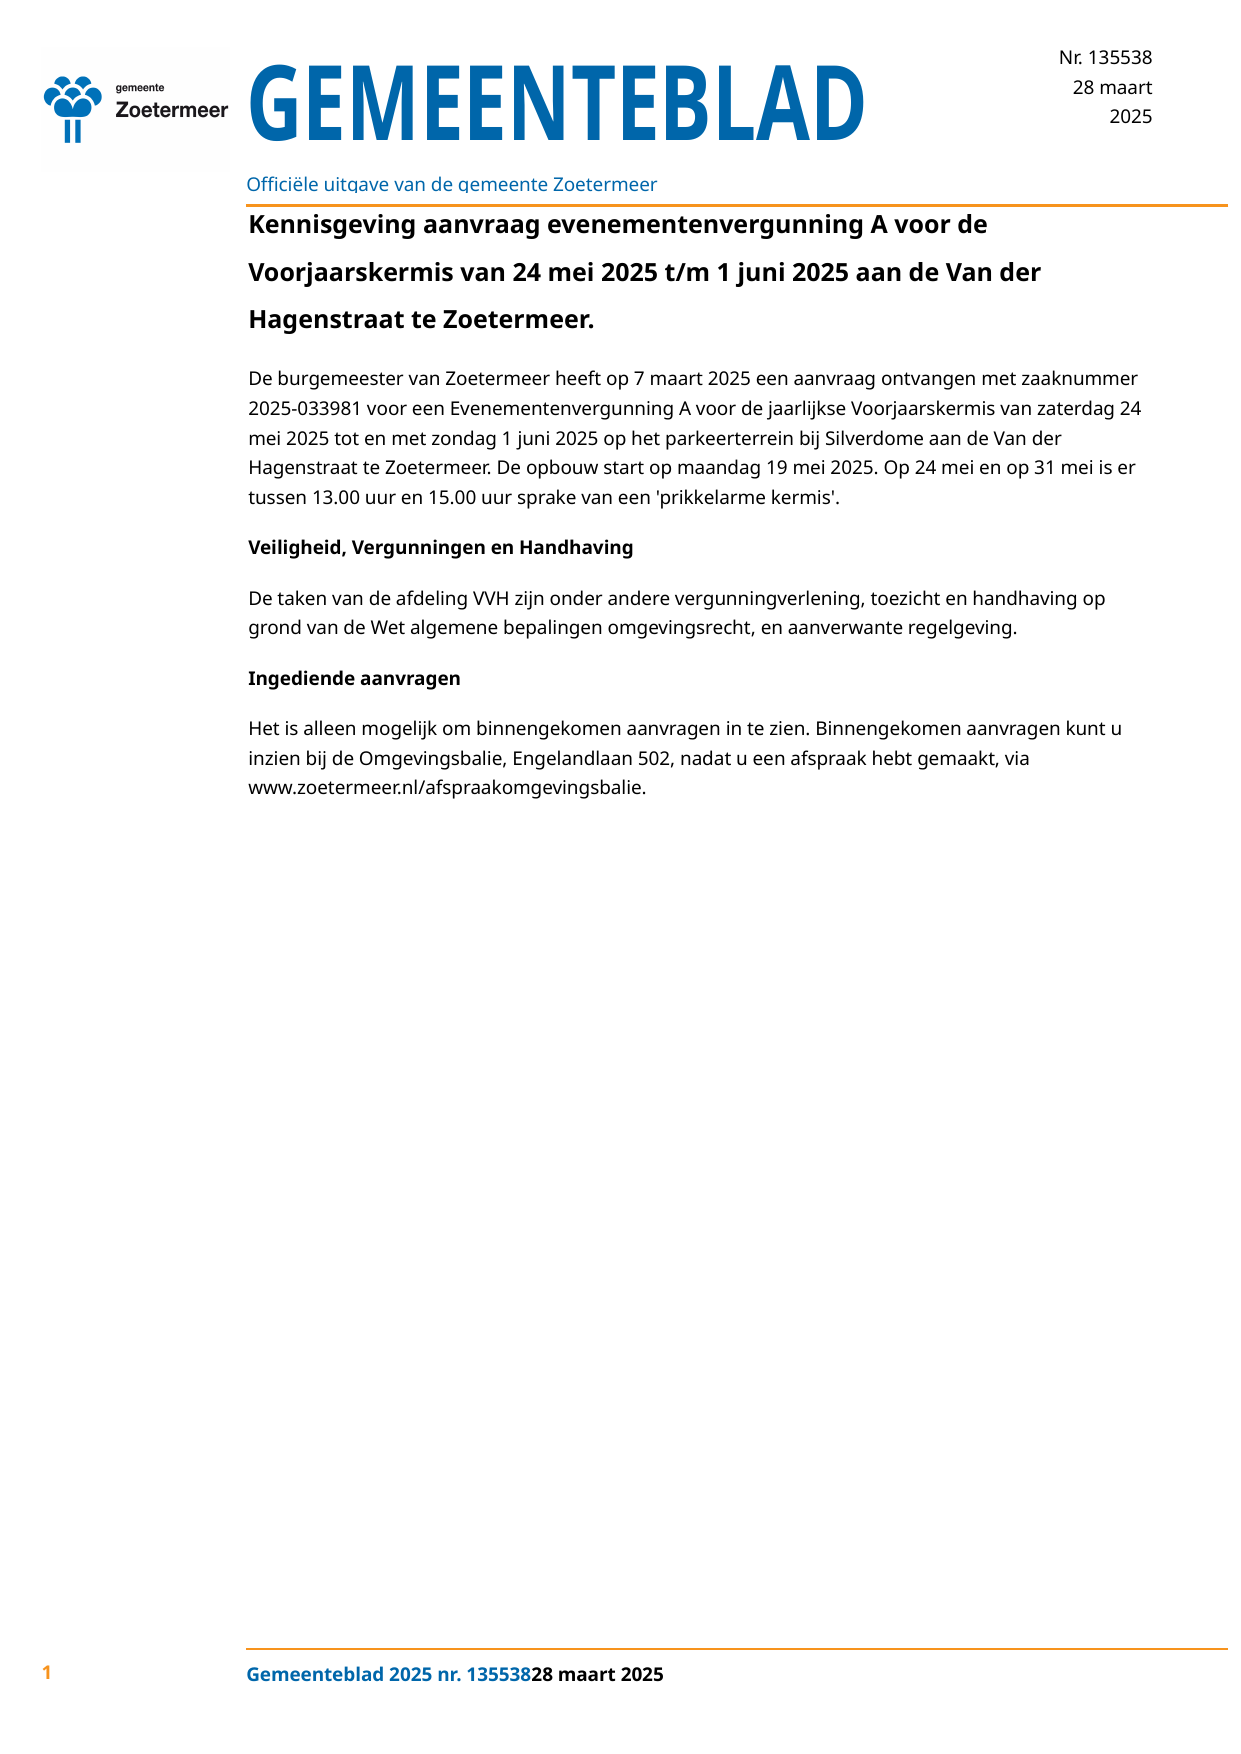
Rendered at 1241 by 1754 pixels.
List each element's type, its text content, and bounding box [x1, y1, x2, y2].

text De burgemeester van Zoetermeer heeft op 7 maart 2025 een aanvraag ontvangen met zaaknummer 2025-033981 voor een Evenementenvergunning A voor de jaarlijkse Voorjaarskermis van zaterdag 24 mei 2025 tot en met zondag 1 juni 2025 op het parkeerterrein bij Silverdome aan de Van der Hagenstraat te Zoetermeer. De opbouw start op maandag 19 mei 2025. Op 24 mei en op 31 mei is er tussen 13.00 uur en 15.00 uur sprake van een 'prikkelarme kermis'. [248, 366, 1152, 509]
text Veiligheid, Vergunningen en Handhaving [248, 534, 1152, 560]
text De taken van de afdeling VVH zijn onder andere vergunningverlening, toezicht en handhaving op grond van de Wet algemene bepalingen omgevingsrecht, en aanverwante regelgeving. [248, 585, 1152, 640]
picture [41, 47, 231, 172]
text Het is alleen mogelijk om binnengekomen aanvragen in te zien. Binnengekomen aanvragen kunt u inzien bij de Omgevingsbalie, Engelandlaan 502, nadat u een afspraak hebt gemaakt, via www.zoetermeer.nl/afspraakomgevingsbalie. [248, 715, 1152, 800]
text Kennisgeving aanvraag evenementenvergunning A voor de Voorjaarskermis van 24 mei 2025 t/m 1 juni 2025 aan de Van der Hagenstraat te Zoetermeer. [248, 207, 1152, 336]
text Ingediende aanvragen [248, 665, 1152, 690]
